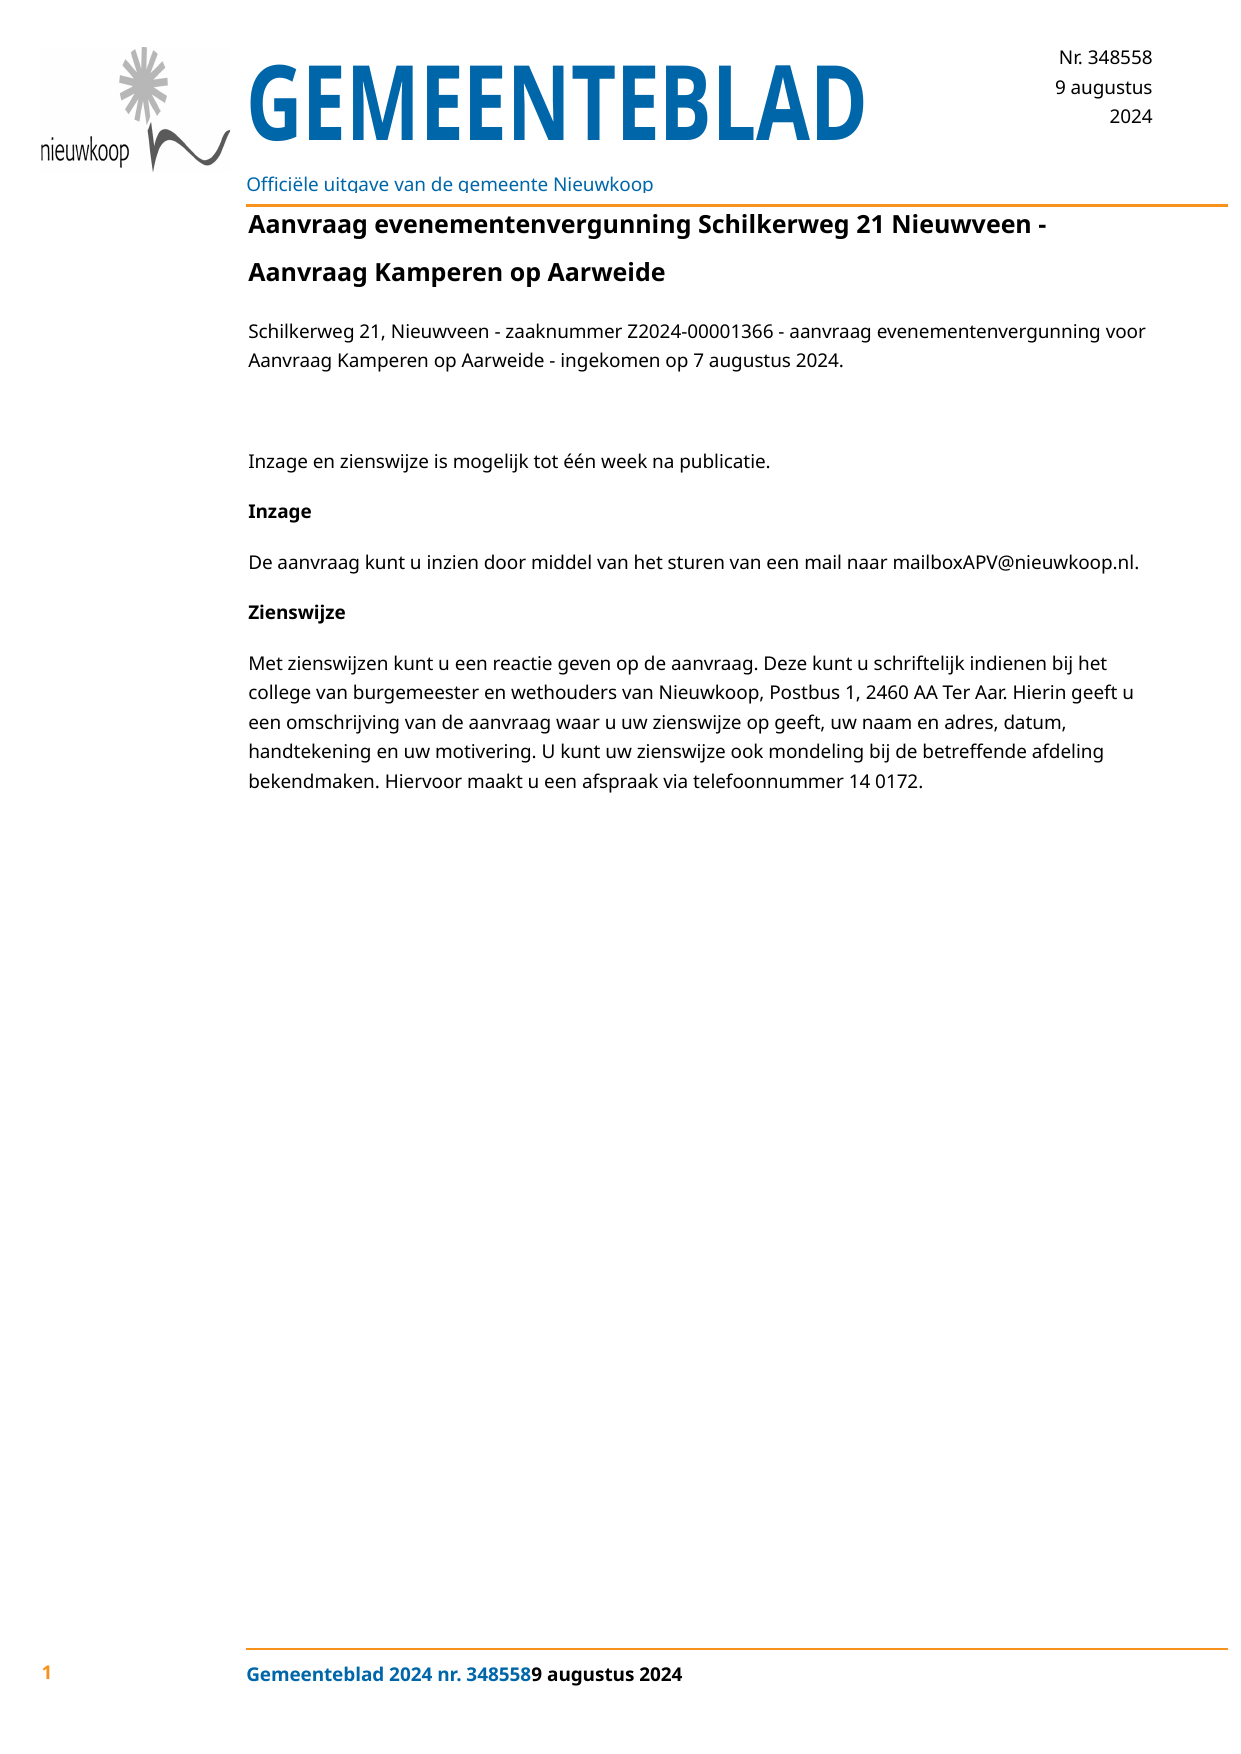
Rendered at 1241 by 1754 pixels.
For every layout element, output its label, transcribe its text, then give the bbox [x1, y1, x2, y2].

text Met zienswijzen kunt u een reactie geven op de aanvraag. Deze kunt u schriftelijk indienen bij het college van burgemeester en wethouders van Nieuwkoop, Postbus 1, 2460 AA Ter Aar. Hierin geeft u een omschrijving van de aanvraag waar u uw zienswijze op geeft, uw naam en adres, datum, handtekening en uw motivering. U kunt uw zienswijze ook mondeling bij de betreffende afdeling bekendmaken. Hiervoor maakt u een afspraak via telefoonnummer 14 0172. [248, 650, 1152, 794]
text Zienswijze [248, 599, 1152, 625]
text Schilkerweg 21, Nieuwveen - zaaknummer Z2024-00001366 - aanvraag evenementenvergunning voor Aanvraag Kamperen op Aarweide - ingekomen op 7 augustus 2024. [248, 318, 1152, 373]
picture [41, 47, 231, 172]
text Inzage en zienswijze is mogelijk tot één week na publicatie. [248, 448, 1152, 474]
text Aanvraag evenementenvergunning Schilkerweg 21 Nieuwveen - Aanvraag Kamperen op Aarweide [248, 207, 1152, 288]
text De aanvraag kunt u inzien door middel van het sturen van een mail naar mailboxAPV@nieuwkoop.nl. [248, 549, 1152, 575]
text Inzage [248, 499, 1152, 524]
